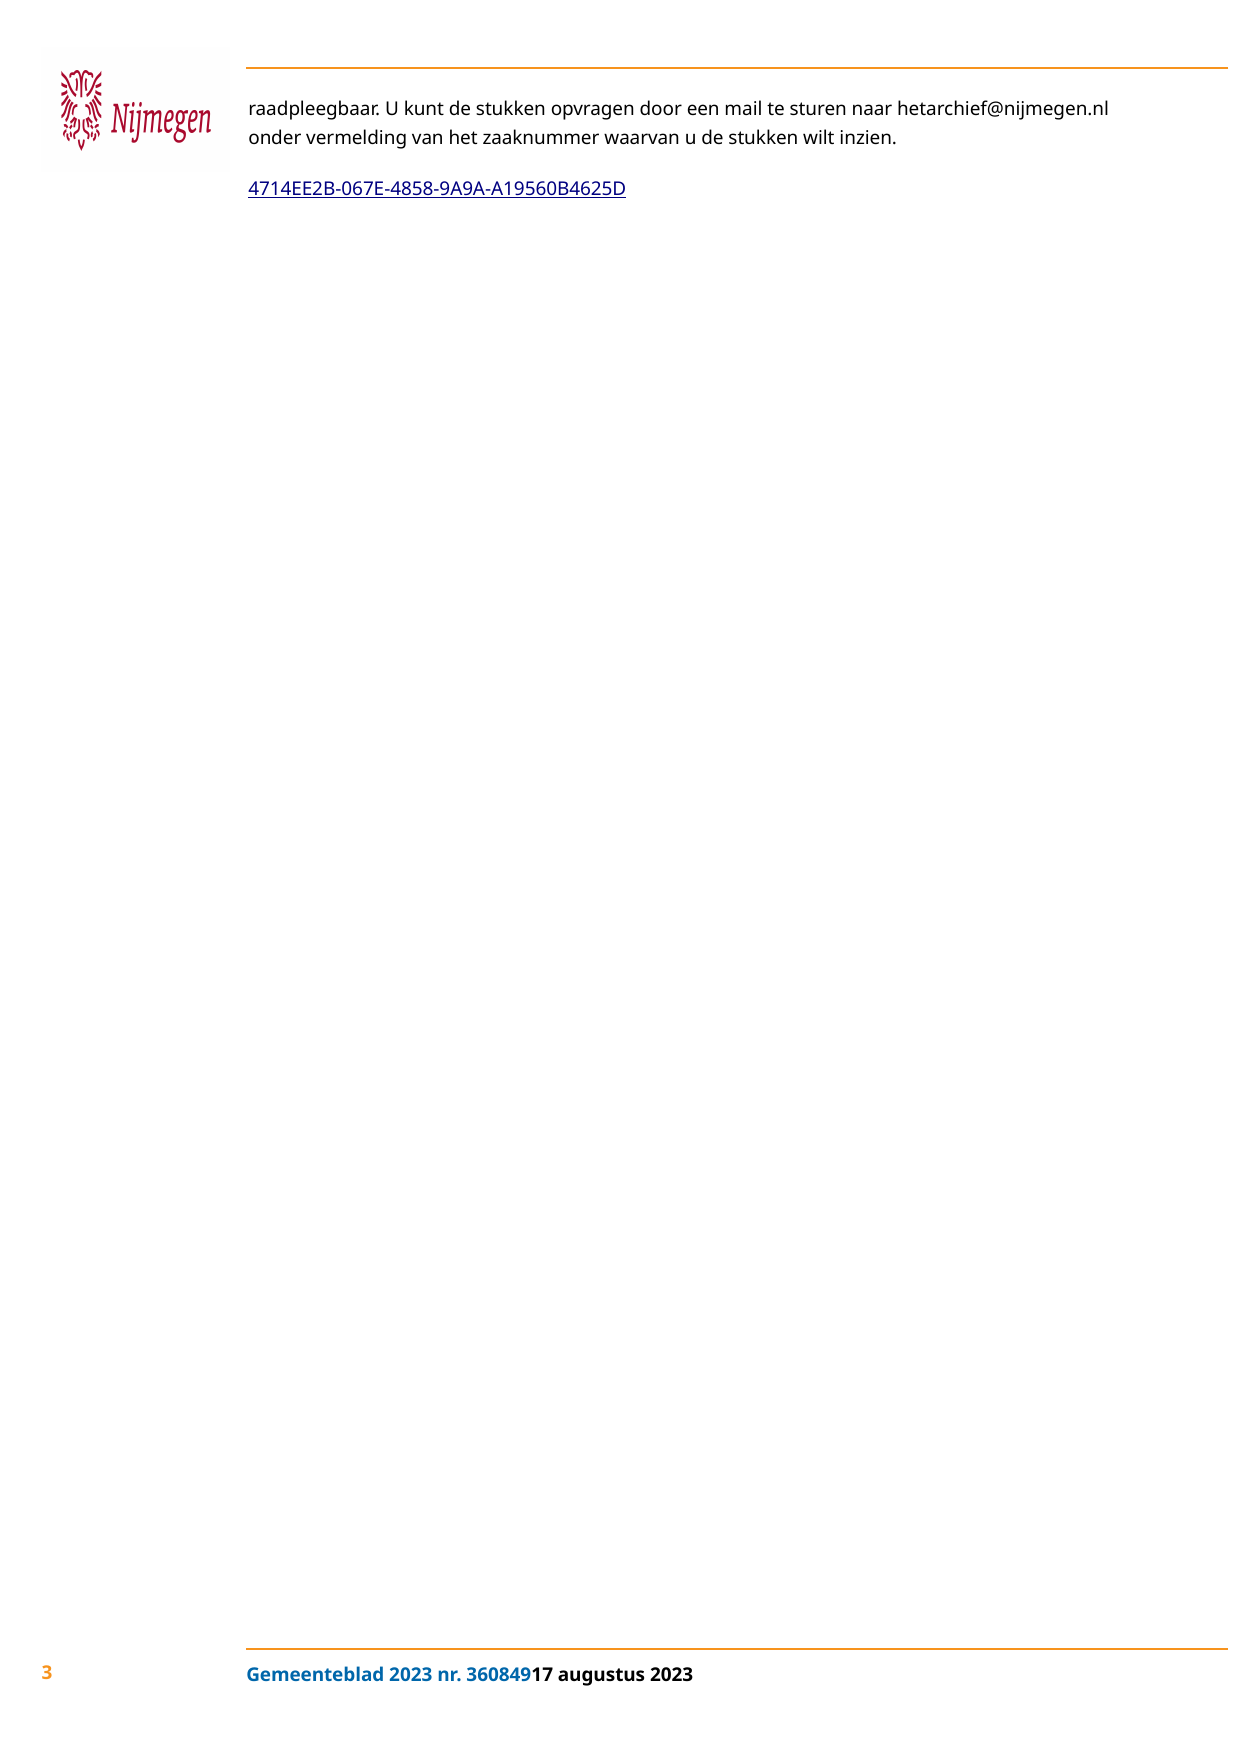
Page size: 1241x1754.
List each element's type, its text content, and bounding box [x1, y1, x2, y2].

text raadpleegbaar. U kunt de stukken opvragen door een mail te sturen naar hetarchief@nijmegen.nl onder vermelding van het zaaknummer waarvan u de stukken wilt inzien. [248, 95, 1152, 150]
picture [41, 47, 231, 172]
text 4714EE2B-067E-4858-9A9A-A19560B4625D [248, 175, 1152, 201]
